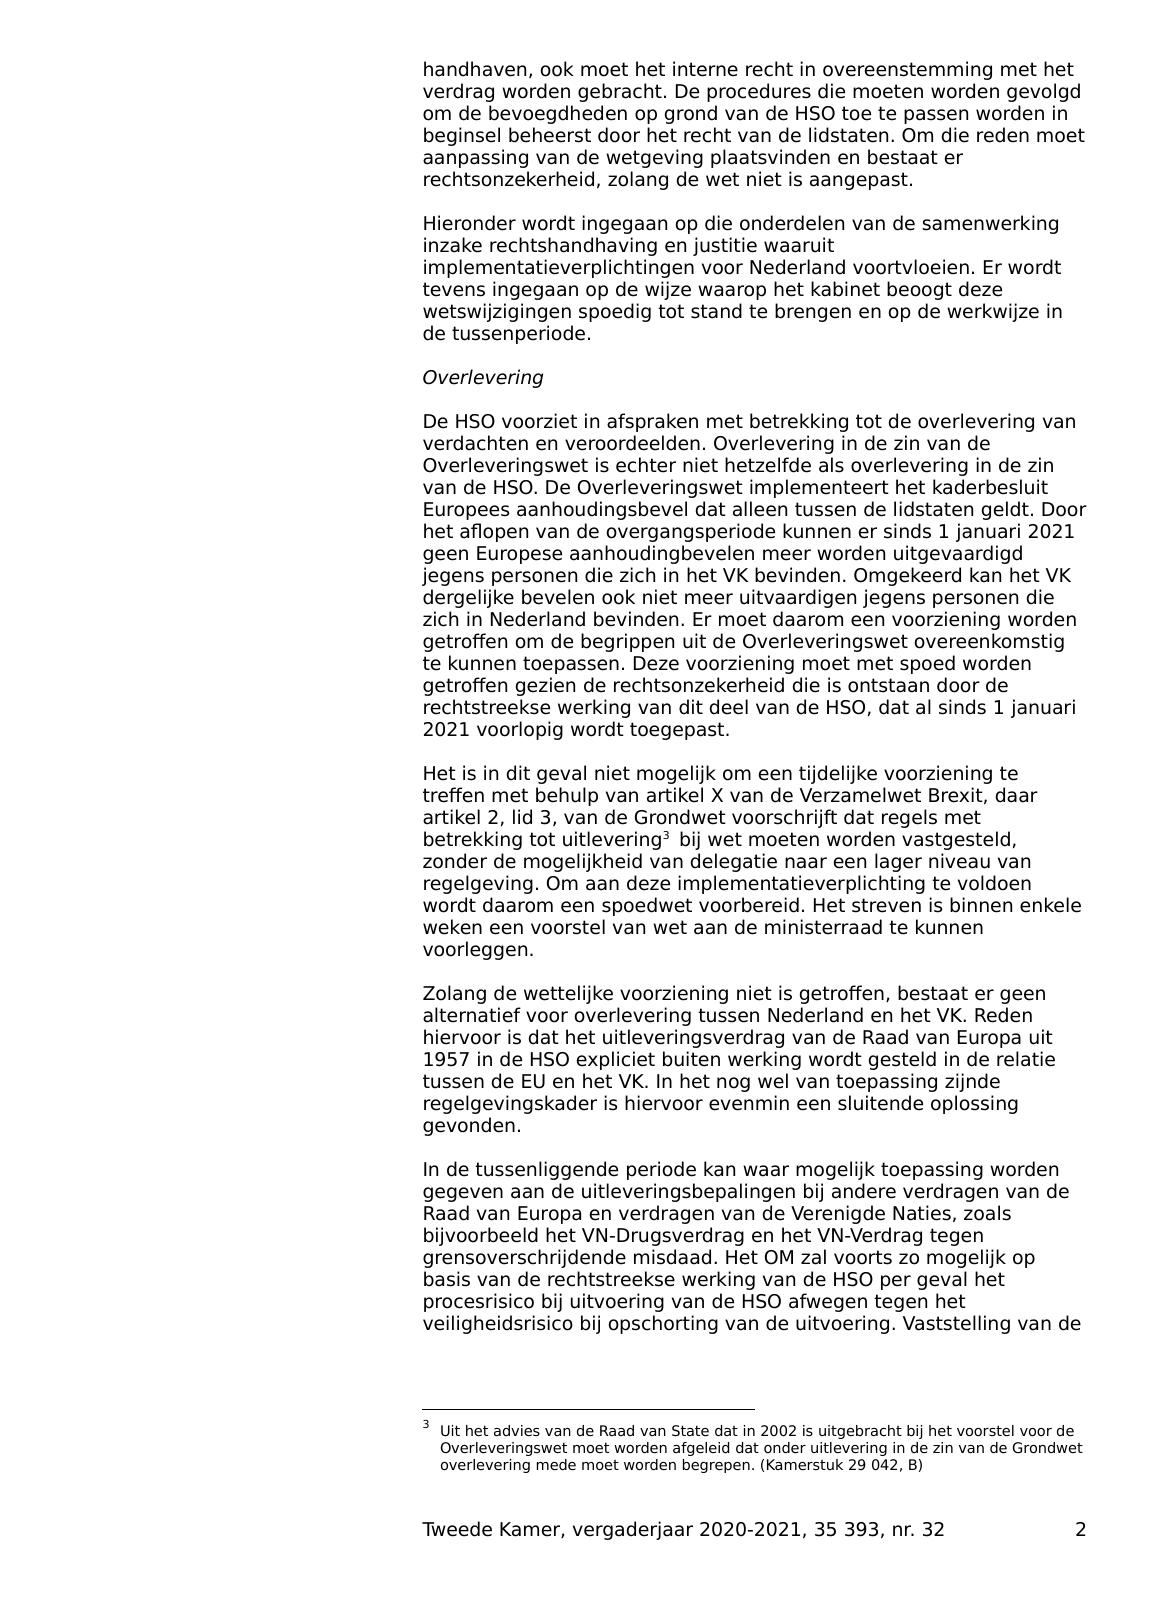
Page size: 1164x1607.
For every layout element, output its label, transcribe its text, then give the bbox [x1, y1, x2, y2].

text In de tussenliggende periode kan waar mogelijk toepassing worden gegeven aan de uitleveringsbepalingen bij andere verdragen van de Raad van Europa en verdragen van de Verenigde Naties, zoals bijvoorbeeld het VN-Drugsverdrag en het VN-Verdrag tegen grensoverschrijdende misdaad. Het OM zal voorts zo mogelijk op basis van de rechtstreekse werking van de HSO per geval het procesrisico bij uitvoering van de HSO afwegen tegen het veiligheidsrisico bij opschorting van de uitvoering. Vaststelling van de [422, 1159, 1087, 1335]
text Hieronder wordt ingegaan op die onderdelen van de samenwerking inzake rechtshandhaving en justitie waaruit implementatieverplichtingen voor Nederland voortvloeien. Er wordt tevens ingegaan op de wijze waarop het kabinet beoogt deze wetswijzigingen spoedig tot stand te brengen en op de werkwijze in de tussenperiode. [422, 213, 1087, 345]
text Zolang de wettelijke voorziening niet is getroffen, bestaat er geen alternatief voor overlevering tussen Nederland en het VK. Reden hiervoor is dat het uitleveringsverdrag van de Raad van Europa uit 1957 in de HSO expliciet buiten werking wordt gesteld in de relatie tussen de EU en het VK. In het nog wel van toepassing zijnde regelgevingskader is hiervoor evenmin een sluitende oplossing gevonden. [422, 983, 1087, 1137]
text handhaven, ook moet het interne recht in overeenstemming met het verdrag worden gebracht. De procedures die moeten worden gevolgd om de bevoegdheden op grond van de HSO toe te passen worden in beginsel beheerst door het recht van de lidstaten. Om die reden moet aanpassing van de wetgeving plaatsvinden en bestaat er rechtsonzekerheid, zolang de wet niet is aangepast. [422, 59, 1087, 191]
subtitle Overlevering [422, 367, 1087, 389]
text De HSO voorziet in afspraken met betrekking tot de overlevering van verdachten en veroordeelden. Overlevering in de zin van de Overleveringswet is echter niet hetzelfde als overlevering in de zin van de HSO. De Overleveringswet implementeert het kaderbesluit Europees aanhoudingsbevel dat alleen tussen de lidstaten geldt. Door het aflopen van de overgangsperiode kunnen er sinds 1 januari 2021 geen Europese aanhoudingbevelen meer worden uitgevaardigd jegens personen die zich in het VK bevinden. Omgekeerd kan het VK dergelijke bevelen ook niet meer uitvaardigen jegens personen die zich in Nederland bevinden. Er moet daarom een voorziening worden getroffen om de begrippen uit de Overleveringswet overeenkomstig te kunnen toepassen. Deze voorziening moet met spoed worden getroffen gezien de rechtsonzekerheid die is ontstaan door de rechtstreekse werking van dit deel van de HSO, dat al sinds 1 januari 2021 voorlopig wordt toegepast. [422, 411, 1087, 741]
text Het is in dit geval niet mogelijk om een tijdelijke voorziening te treffen met behulp van artikel X van de Verzamelwet Brexit, daar artikel 2, lid 3, van de Grondwet voorschrijft dat regels met betrekking tot uitlevering bij wet moeten worden vastgesteld, zonder de mogelijkheid van delegatie naar een lager niveau van regelgeving. Om aan deze implementatieverplichting te voldoen wordt daarom een spoedwet voorbereid. Het streven is binnen enkele weken een voorstel van wet aan de ministerraad te kunnen voorleggen. [422, 763, 1087, 961]
text Uit het advies van de Raad van State dat in 2002 is uitgebracht bij het voorstel voor de Overleveringswet moet worden afgeleid dat onder uitlevering in de zin van de Grondwet overlevering mede moet worden begrepen. (Kamerstuk 29 042, B) [422, 1418, 1087, 1474]
